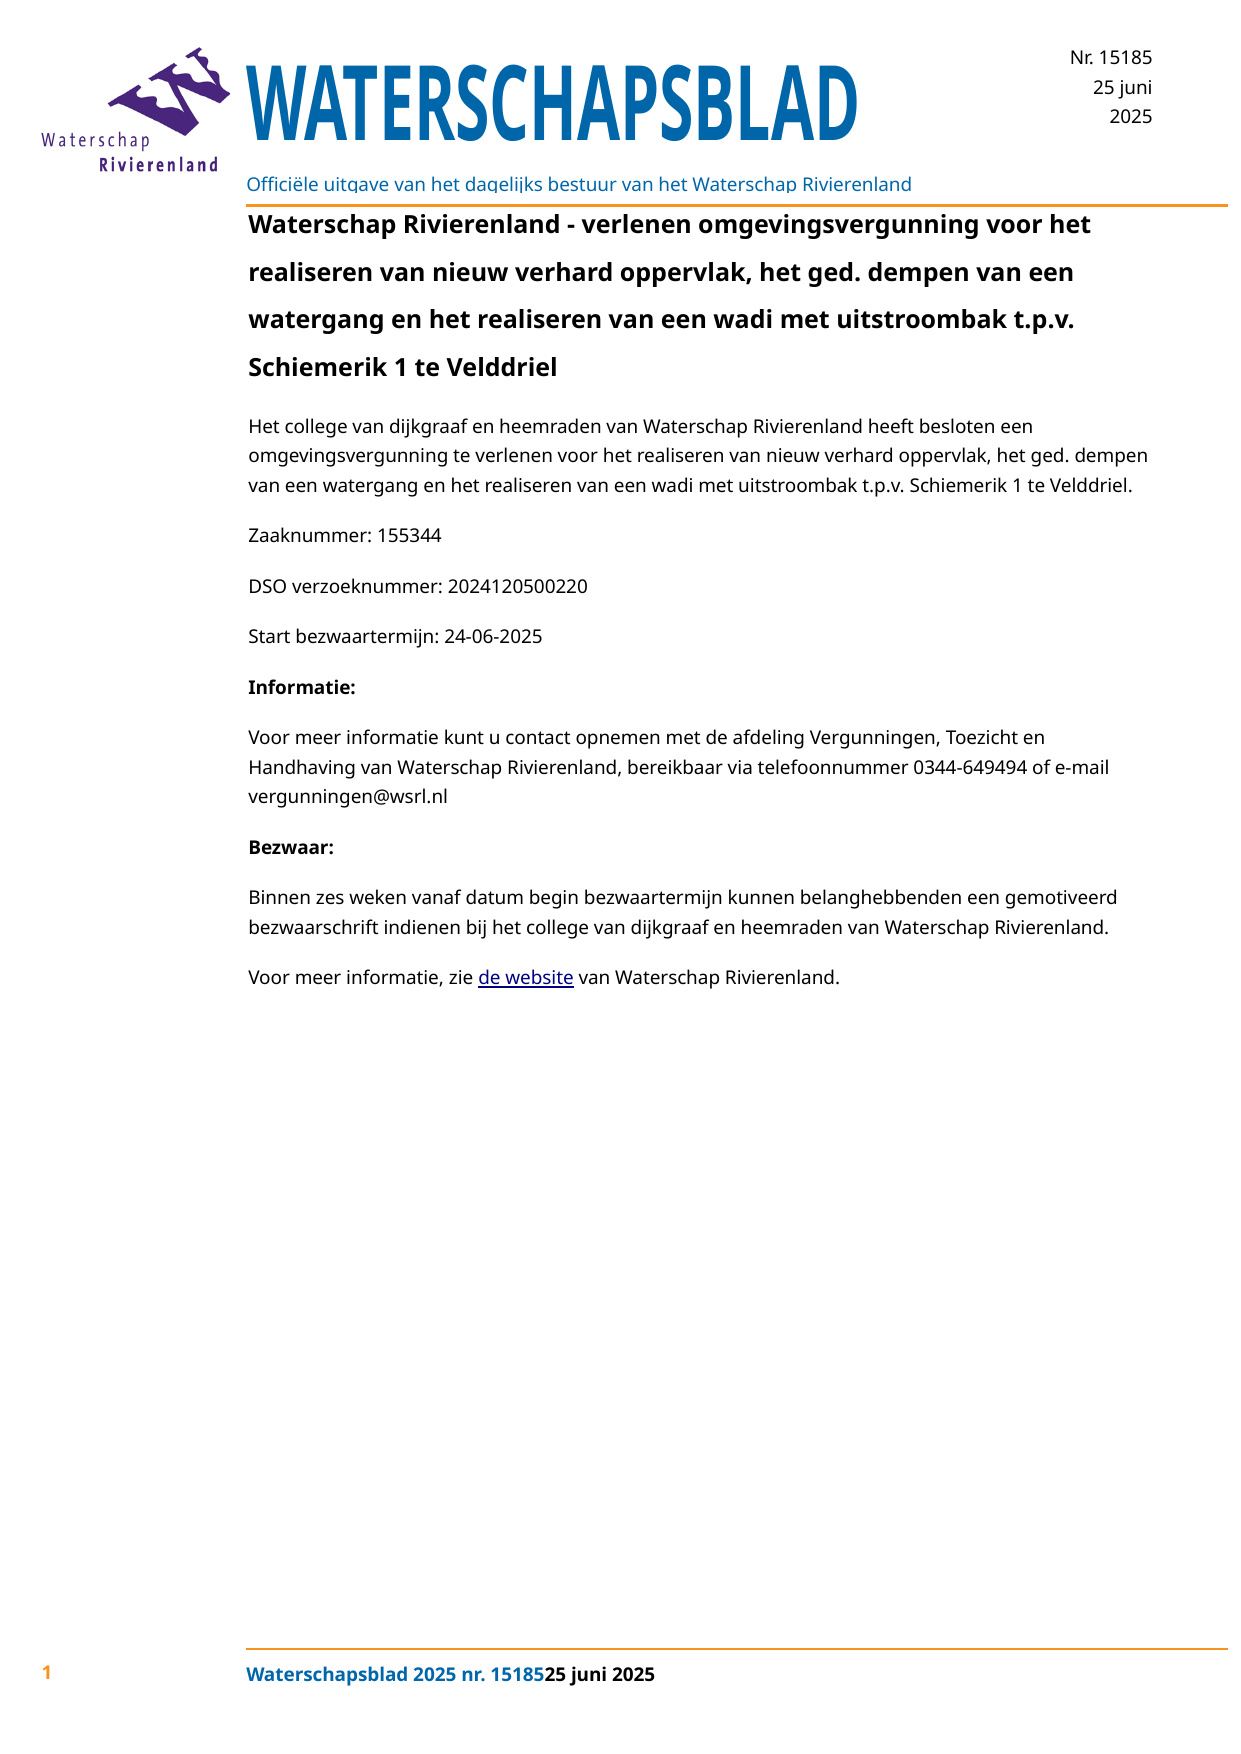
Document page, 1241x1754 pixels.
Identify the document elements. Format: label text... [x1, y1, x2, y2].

text Voor meer informatie kunt u contact opnemen met de afdeling Vergunningen, Toezicht en Handhaving van Waterschap Rivierenland, bereikbaar via telefoonnummer 0344-649494 of e-mail vergunningen@wsrl.nl [248, 724, 1152, 809]
text Zaaknummer: 155344 [248, 523, 1152, 548]
text Bezwaar: [248, 834, 1152, 860]
text Binnen zes weken vanaf datum begin bezwaartermijn kunnen belanghebbenden een gemotiveerd bezwaarschrift indienen bij het college van dijkgraaf en heemraden van Waterschap Rivierenland. [248, 884, 1152, 940]
text Informatie: [248, 674, 1152, 700]
picture [41, 47, 231, 172]
text Start bezwaartermijn: 24-06-2025 [248, 623, 1152, 649]
text Voor meer informatie, zie de website van Waterschap Rivierenland. [248, 964, 1152, 990]
text Waterschap Rivierenland - verlenen omgevingsvergunning voor het realiseren van nieuw verhard oppervlak, het ged. dempen van een watergang en het realiseren van een wadi met uitstroombak t.p.v. Schiemerik 1 te Velddriel [248, 207, 1152, 384]
text DSO verzoeknummer: 2024120500220 [248, 573, 1152, 599]
text Het college van dijkgraaf en heemraden van Waterschap Rivierenland heeft besloten een omgevingsvergunning te verlenen voor het realiseren van nieuw verhard oppervlak, het ged. dempen van een watergang en het realiseren van een wadi met uitstroombak t.p.v. Schiemerik 1 te Velddriel. [248, 413, 1152, 498]
